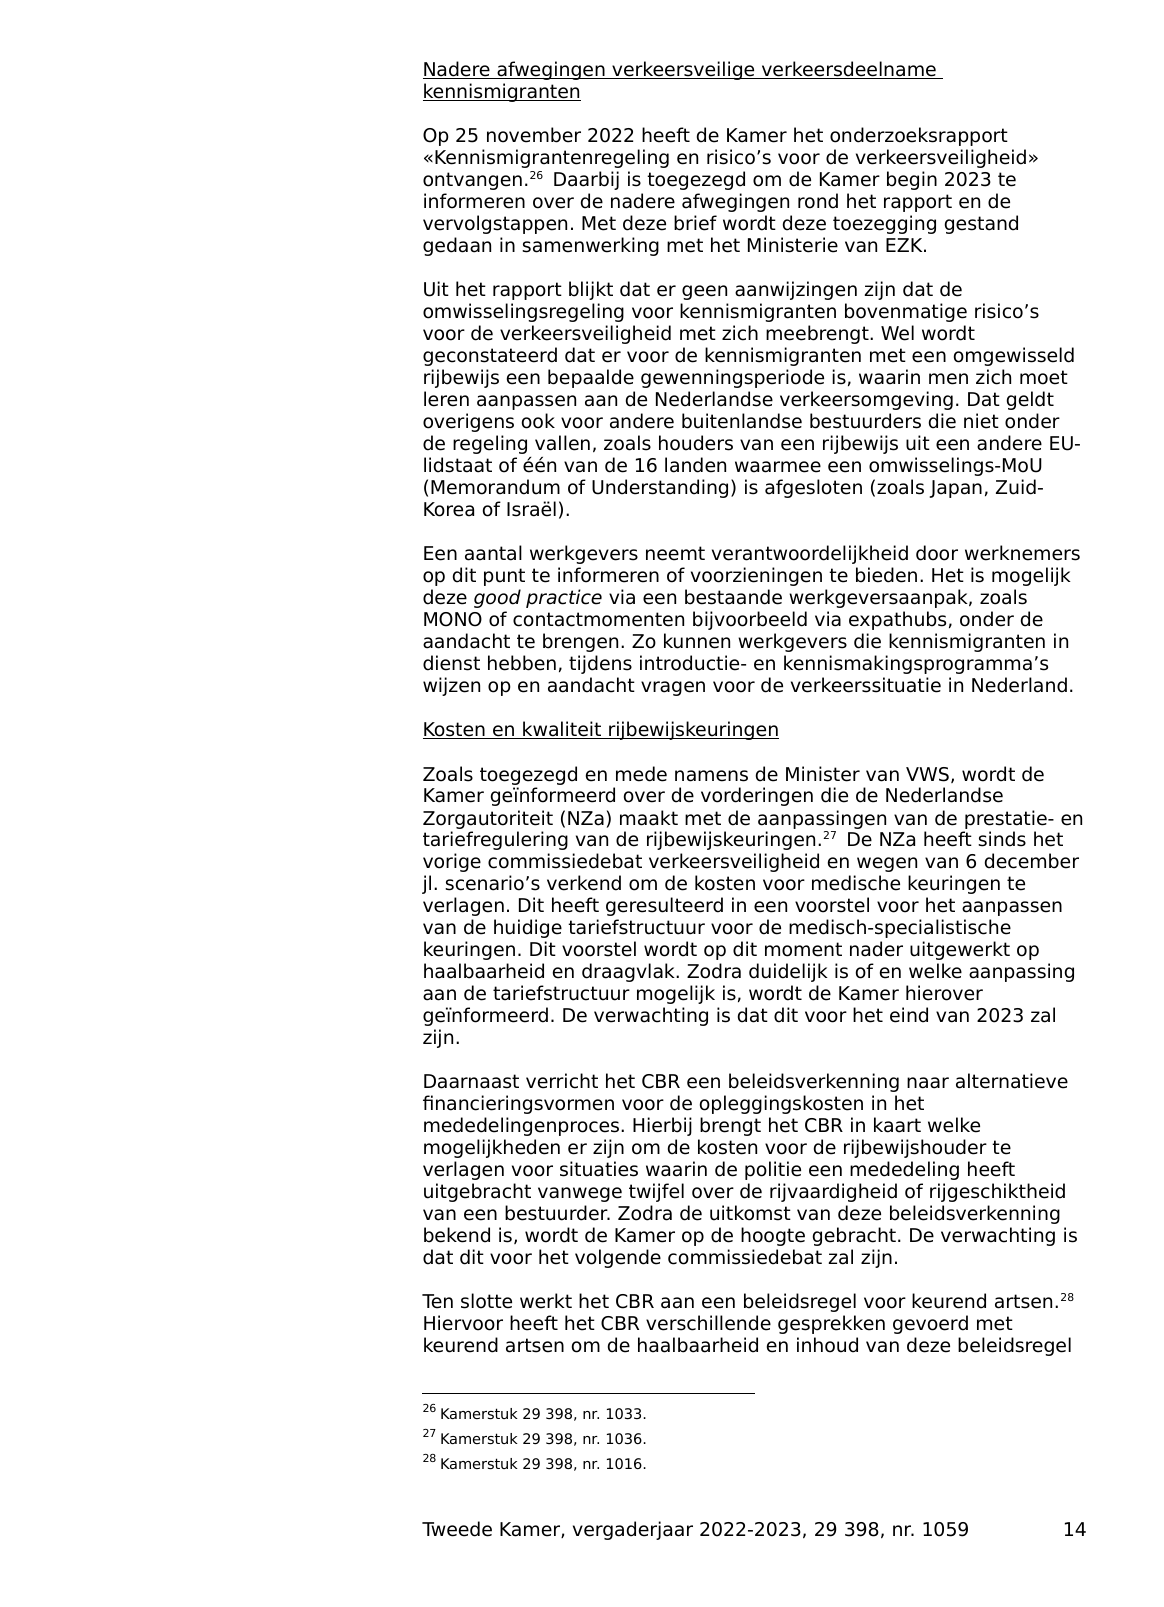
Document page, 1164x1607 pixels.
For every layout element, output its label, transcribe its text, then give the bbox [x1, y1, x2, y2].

text Kamerstuk 29 398, nr. 1036. [422, 1427, 1087, 1449]
text Zoals toegezegd en mede namens de Minister van VWS, wordt de Kamer geïnformeerd over de vorderingen die de Nederlandse Zorgautoriteit (NZa) maakt met de aanpassingen van de prestatie- en tariefregulering van de rijbewijskeuringen. De NZa heeft sinds het vorige commissiedebat verkeersveiligheid en wegen van 6 december jl. scenario’s verkend om de kosten voor medische keuringen te verlagen. Dit heeft geresulteerd in een voorstel voor het aanpassen van de huidige tariefstructuur voor de medisch-specialistische keuringen. Dit voorstel wordt op dit moment nader uitgewerkt op haalbaarheid en draagvlak. Zodra duidelijk is of en welke aanpassing aan de tariefstructuur mogelijk is, wordt de Kamer hierover geïnformeerd. De verwachting is dat dit voor het eind van 2023 zal zijn. [422, 763, 1087, 1049]
text Op 25 november 2022 heeft de Kamer het onderzoeksrapport «Kennismigrantenregeling en risico’s voor de verkeersveiligheid» ontvangen. Daarbij is toegezegd om de Kamer begin 2023 te informeren over de nadere afwegingen rond het rapport en de vervolgstappen. Met deze brief wordt deze toezegging gestand gedaan in samenwerking met het Ministerie van EZK. [422, 125, 1087, 257]
subtitle Nadere afwegingen verkeersveilige verkeersdeelname kennismigranten [422, 59, 1087, 103]
text Kamerstuk 29 398, nr. 1033. [422, 1402, 1087, 1424]
subtitle Kosten en kwaliteit rijbewijskeuringen [422, 719, 1087, 741]
text Een aantal werkgevers neemt verantwoordelijkheid door werknemers op dit punt te informeren of voorzieningen te bieden. Het is mogelijk deze good practice via een bestaande werkgeversaanpak, zoals MONO of contactmomenten bijvoorbeeld via expathubs, onder de aandacht te brengen. Zo kunnen werkgevers die kennismigranten in dienst hebben, tijdens introductie- en kennismakingsprogramma’s wijzen op en aandacht vragen voor de verkeerssituatie in Nederland. [422, 543, 1087, 697]
text Kamerstuk 29 398, nr. 1016. [422, 1452, 1087, 1474]
text Daarnaast verricht het CBR een beleidsverkenning naar alternatieve financieringsvormen voor de opleggingskosten in het mededelingenproces. Hierbij brengt het CBR in kaart welke mogelijkheden er zijn om de kosten voor de rijbewijshouder te verlagen voor situaties waarin de politie een mededeling heeft uitgebracht vanwege twijfel over de rijvaardigheid of rijgeschiktheid van een bestuurder. Zodra de uitkomst van deze beleidsverkenning bekend is, wordt de Kamer op de hoogte gebracht. De verwachting is dat dit voor het volgende commissiedebat zal zijn. [422, 1071, 1087, 1269]
text Ten slotte werkt het CBR aan een beleidsregel voor keurend artsen. Hiervoor heeft het CBR verschillende gesprekken gevoerd met keurend artsen om de haalbaarheid en inhoud van deze beleidsregel [422, 1291, 1087, 1357]
text Uit het rapport blijkt dat er geen aanwijzingen zijn dat de omwisselingsregeling voor kennismigranten bovenmatige risico’s voor de verkeersveiligheid met zich meebrengt. Wel wordt geconstateerd dat er voor de kennismigranten met een omgewisseld rijbewijs een bepaalde gewenningsperiode is, waarin men zich moet leren aanpassen aan de Nederlandse verkeersomgeving. Dat geldt overigens ook voor andere buitenlandse bestuurders die niet onder de regeling vallen, zoals houders van een rijbewijs uit een andere EU-lidstaat of één van de 16 landen waarmee een omwisselings-MoU (Memorandum of Understanding) is afgesloten (zoals Japan, Zuid-Korea of Israël). [422, 279, 1087, 521]
